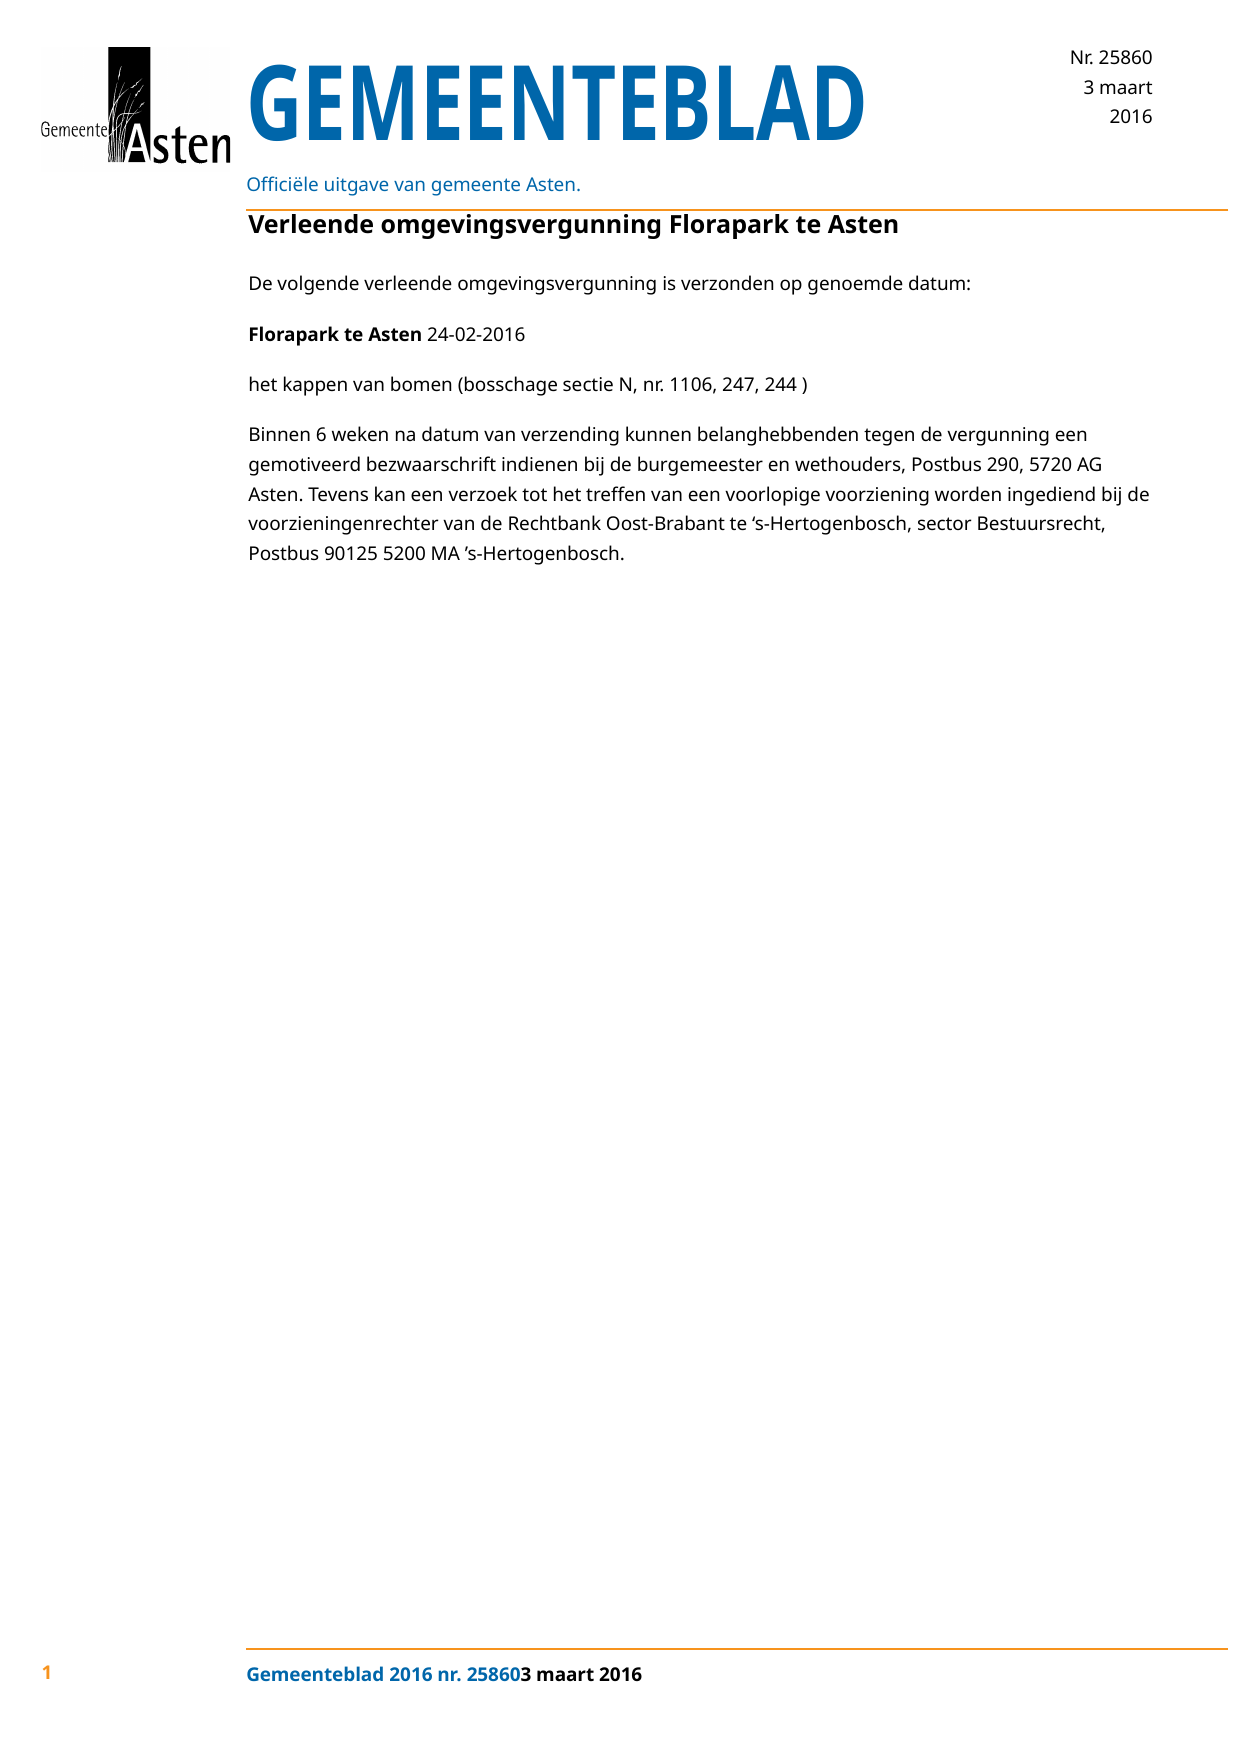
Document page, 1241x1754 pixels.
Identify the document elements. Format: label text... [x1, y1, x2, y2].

text Florapark te Asten 24-02-2016 [248, 321, 1152, 346]
text Verleende omgevingsvergunning Florapark te Asten [248, 211, 1152, 241]
text De volgende verleende omgevingsvergunning is verzonden op genoemde datum: [248, 270, 1152, 296]
text Binnen 6 weken na datum van verzending kunnen belanghebbenden tegen de vergunning een gemotiveerd bezwaarschrift indienen bij de burgemeester en wethouders, Postbus 290, 5720 AG Asten. Tevens kan een verzoek tot het treffen van een voorlopige voorziening worden ingediend bij de voorzieningenrechter van de Rechtbank Oost-Brabant te ‘s-Hertogenbosch, sector Bestuursrecht, Postbus 90125 5200 MA ’s-Hertogenbosch. [248, 422, 1152, 566]
text het kappen van bomen (bosschage sectie N, nr. 1106, 247, 244 ) [248, 371, 1152, 397]
picture [41, 47, 231, 172]
